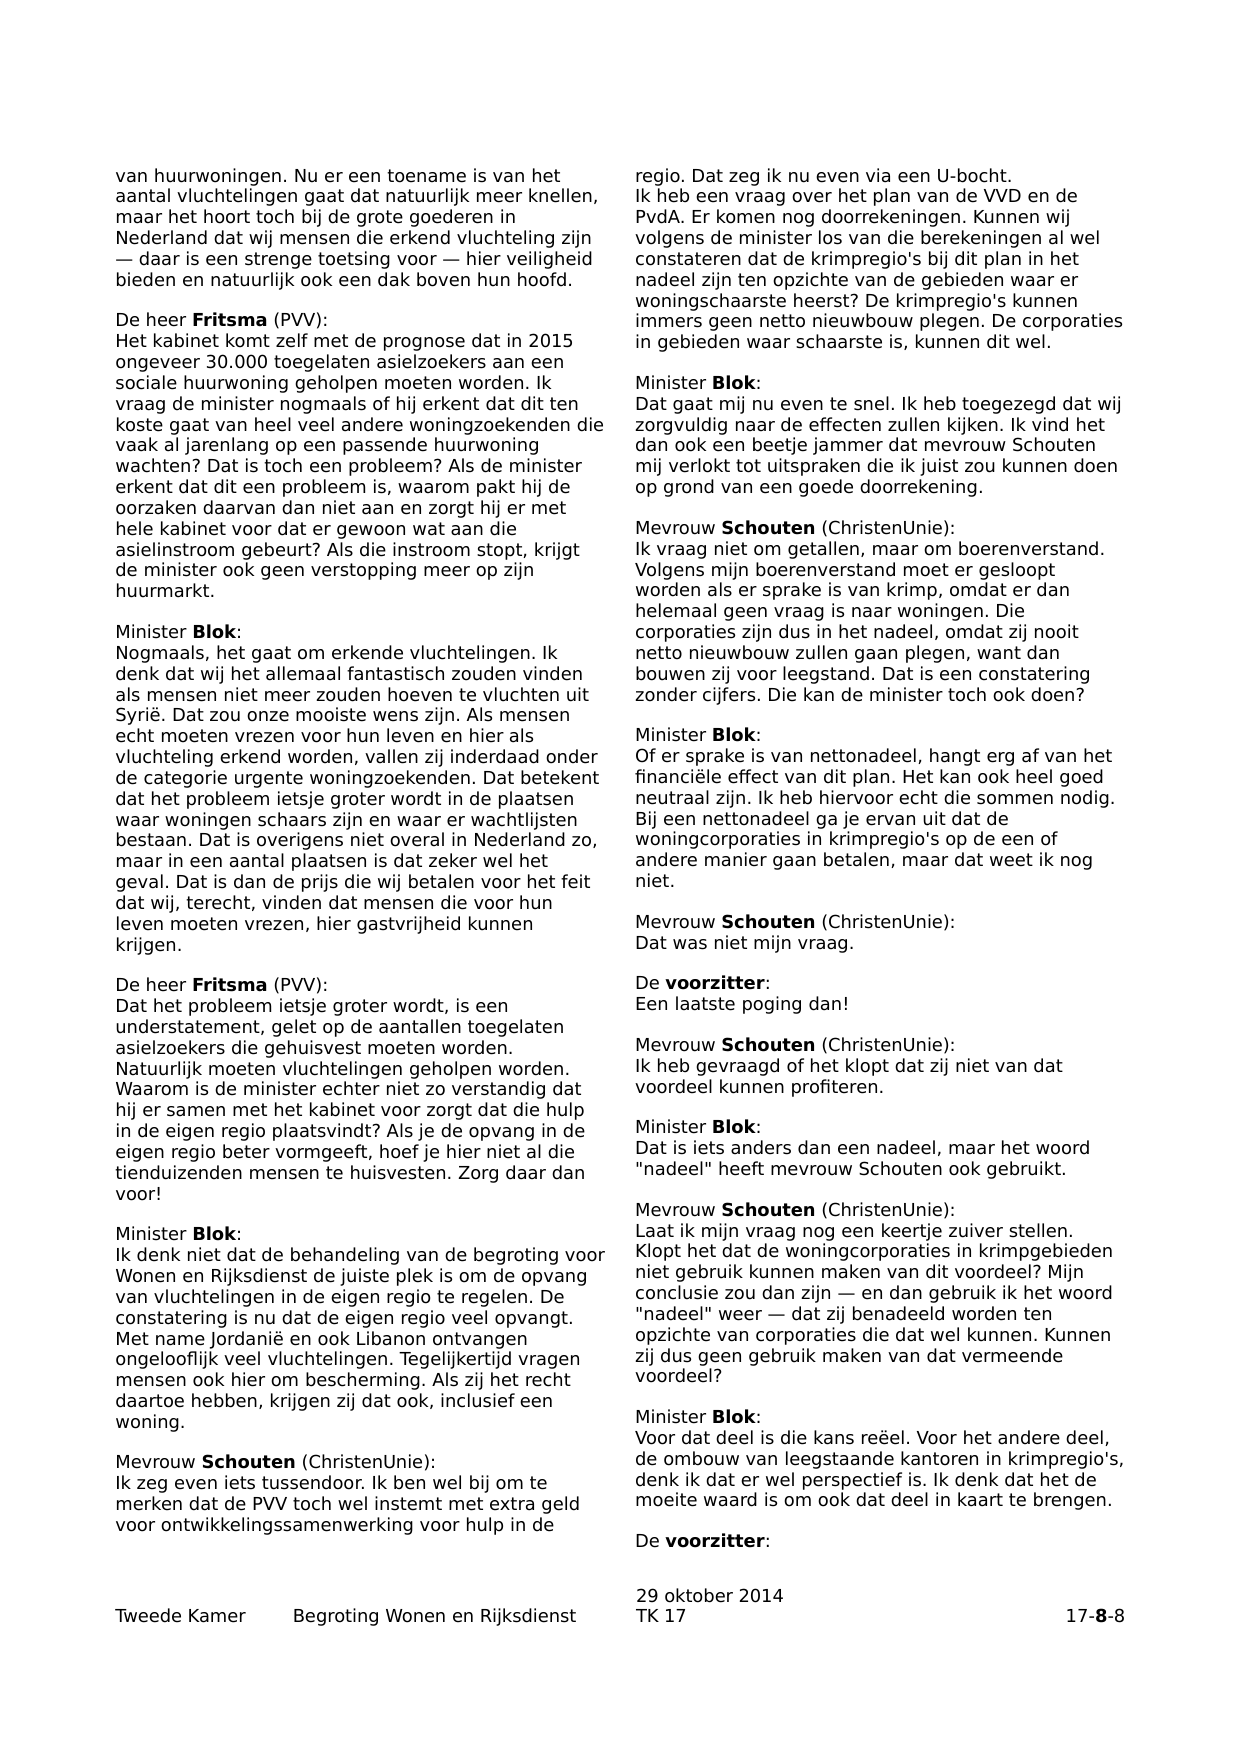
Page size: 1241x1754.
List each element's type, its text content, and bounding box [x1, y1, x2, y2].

text Ik denk niet dat de behandeling van de begroting voor Wonen en Rijksdienst de juiste plek is om de opvang van vluchtelingen in de eigen regio te regelen. De constatering is nu dat de eigen regio veel opvangt. Met name Jordanië en ook Libanon ontvangen ongelooflijk veel vluchtelingen. Tegelijkertijd vragen mensen ook hier om bescherming. Als zij het recht daartoe hebben, krijgen zij dat ook, inclusief een woning. [115, 1245, 605, 1432]
text Mevrouw Schouten (ChristenUnie): [635, 912, 1125, 932]
text Dat is iets anders dan een nadeel, maar het woord "nadeel" heeft mevrouw Schouten ook gebruikt. [635, 1138, 1125, 1179]
text Minister Blok: [635, 1407, 1125, 1428]
text regio. Dat zeg ik nu even via een U-bocht. [635, 165, 1125, 186]
text De voorzitter: [635, 973, 1125, 994]
text Minister Blok: [115, 1224, 605, 1245]
text Dat het probleem ietsje groter wordt, is een understatement, gelet op de aantallen toegelaten asielzoekers die gehuisvest moeten worden. Natuurlijk moeten vluchtelingen geholpen worden. Waarom is de minister echter niet zo verstandig dat hij er samen met het kabinet voor zorgt dat die hulp in de eigen regio plaatsvindt? Als je de opvang in de eigen regio beter vormgeeft, hoef je hier niet al die tienduizenden mensen te huisvesten. Zorg daar dan voor! [115, 996, 605, 1204]
text Minister Blok: [115, 622, 605, 643]
text Een laatste poging dan! [635, 994, 1125, 1015]
text Mevrouw Schouten (ChristenUnie): [635, 518, 1125, 538]
text Laat ik mijn vraag nog een keertje zuiver stellen. Klopt het dat de woningcorporaties in krimpgebieden niet gebruik kunnen maken van dit voordeel? Mijn conclusie zou dan zijn — en dan gebruik ik het woord "nadeel" weer — dat zij benadeeld worden ten opzichte van corporaties die dat wel kunnen. Kunnen zij dus geen gebruik maken van dat vermeende voordeel? [635, 1220, 1125, 1387]
text Mevrouw Schouten (ChristenUnie): [115, 1452, 605, 1473]
text Dat gaat mij nu even te snel. Ik heb toegezegd dat wij zorgvuldig naar de effecten zullen kijken. Ik vind het dan ook een beetje jammer dat mevrouw Schouten mij verlokt tot uitspraken die ik juist zou kunnen doen op grond van een goede doorrekening. [635, 393, 1125, 498]
text van huurwoningen. Nu er een toename is van het aantal vluchtelingen gaat dat natuurlijk meer knellen, maar het hoort toch bij de grote goederen in Nederland dat wij mensen die erkend vluchteling zijn — daar is een strenge toetsing voor — hier veiligheid bieden en natuurlijk ook een dak boven hun hoofd. [115, 165, 605, 290]
text Minister Blok: [635, 373, 1125, 393]
text De heer Fritsma (PVV): [115, 310, 605, 331]
text De heer Fritsma (PVV): [115, 975, 605, 996]
text Ik zeg even iets tussendoor. Ik ben wel bij om te merken dat de PVV toch wel instemt met extra geld voor ontwikkelingssamenwerking voor hulp in de [115, 1473, 605, 1536]
text De voorzitter: [635, 1531, 1125, 1552]
text Of er sprake is van nettonadeel, hangt erg af van het financiële effect van dit plan. Het kan ook heel goed neutraal zijn. Ik heb hiervoor echt die sommen nodig. Bij een nettonadeel ga je ervan uit dat de woningcorporaties in krimpregio's op de een of andere manier gaan betalen, maar dat weet ik nog niet. [635, 746, 1125, 892]
text Voor dat deel is die kans reëel. Voor het andere deel, de ombouw van leegstaande kantoren in krimpregio's, denk ik dat er wel perspectief is. Ik denk dat het de moeite waard is om ook dat deel in kaart te brengen. [635, 1428, 1125, 1511]
text Ik heb gevraagd of het klopt dat zij niet van dat voordeel kunnen profiteren. [635, 1056, 1125, 1097]
text Mevrouw Schouten (ChristenUnie): [635, 1199, 1125, 1220]
text Nogmaals, het gaat om erkende vluchtelingen. Ik denk dat wij het allemaal fantastisch zouden vinden als mensen niet meer zouden hoeven te vluchten uit Syrië. Dat zou onze mooiste wens zijn. Als mensen echt moeten vrezen voor hun leven en hier als vluchteling erkend worden, vallen zij inderdaad onder de categorie urgente woningzoekenden. Dat betekent dat het probleem ietsje groter wordt in de plaatsen waar woningen schaars zijn en waar er wachtlijsten bestaan. Dat is overigens niet overal in Nederland zo, maar in een aantal plaatsen is dat zeker wel het geval. Dat is dan de prijs die wij betalen voor het feit dat wij, terecht, vinden dat mensen die voor hun leven moeten vrezen, hier gastvrijheid kunnen krijgen. [115, 643, 605, 955]
text Mevrouw Schouten (ChristenUnie): [635, 1035, 1125, 1056]
text Ik heb een vraag over het plan van de VVD en de PvdA. Er komen nog doorrekeningen. Kunnen wij volgens de minister los van die berekeningen al wel constateren dat de krimpregio's bij dit plan in het nadeel zijn ten opzichte van de gebieden waar er woningschaarste heerst? De krimpregio's kunnen immers geen netto nieuwbouw plegen. De corporaties in gebieden waar schaarste is, kunnen dit wel. [635, 186, 1125, 353]
text Ik vraag niet om getallen, maar om boerenverstand. Volgens mijn boerenverstand moet er gesloopt worden als er sprake is van krimp, omdat er dan helemaal geen vraag is naar woningen. Die corporaties zijn dus in het nadeel, omdat zij nooit netto nieuwbouw zullen gaan plegen, want dan bouwen zij voor leegstand. Dat is een constatering zonder cijfers. Die kan de minister toch ook doen? [635, 538, 1125, 705]
text Dat was niet mijn vraag. [635, 932, 1125, 953]
text Het kabinet komt zelf met de prognose dat in 2015 ongeveer 30.000 toegelaten asielzoekers aan een sociale huurwoning geholpen moeten worden. Ik vraag de minister nogmaals of hij erkent dat dit ten koste gaat van heel veel andere woningzoekenden die vaak al jarenlang op een passende huurwoning wachten? Dat is toch een probleem? Als de minister erkent dat dit een probleem is, waarom pakt hij de oorzaken daarvan dan niet aan en zorgt hij er met hele kabinet voor dat er gewoon wat aan die asielinstroom gebeurt? Als die instroom stopt, krijgt de minister ook geen verstopping meer op zijn huurmarkt. [115, 331, 605, 602]
text Minister Blok: [635, 725, 1125, 746]
text Minister Blok: [635, 1117, 1125, 1138]
